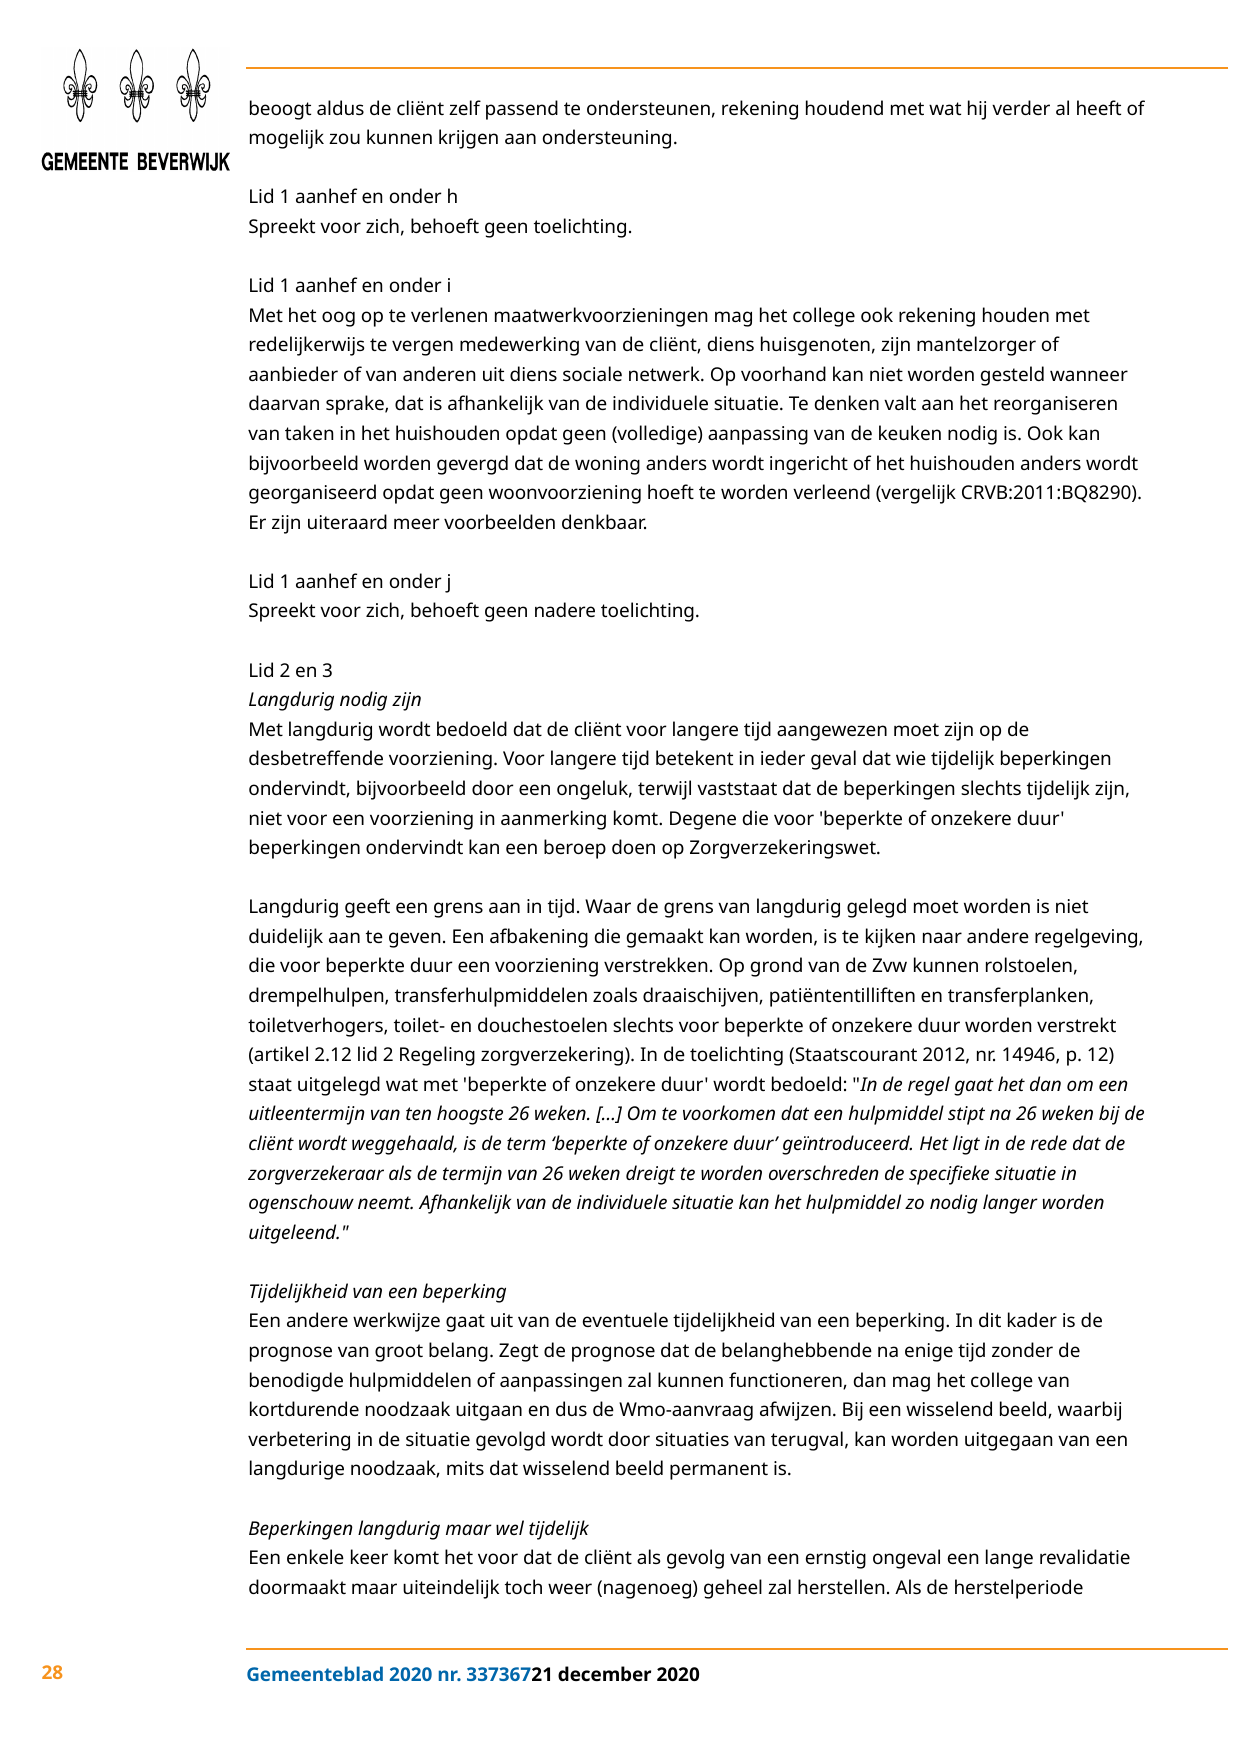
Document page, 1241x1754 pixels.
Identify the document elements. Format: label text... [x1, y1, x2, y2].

picture [41, 47, 231, 172]
text Lid 1 aanhef en onder h [248, 183, 1152, 209]
text Lid 1 aanhef en onder j [248, 568, 1152, 594]
text Spreekt voor zich, behoeft geen nadere toelichting. [248, 598, 1152, 623]
text Langdurig nodig zijn [248, 686, 1152, 712]
text Langdurig geeft een grens aan in tijd. Waar de grens van langdurig gelegd moet worden is niet duidelijk aan te geven. Een afbakening die gemaakt kan worden, is te kijken naar andere regelgeving, die voor beperkte duur een voorziening verstrekken. Op grond van de Zvw kunnen rolstoelen, drempelhulpen, transferhulpmiddelen zoals draaischijven, patiëntentilliften en transferplanken, toiletverhogers, toilet- en douchestoelen slechts voor beperkte of onzekere duur worden verstrekt (artikel 2.12 lid 2 Regeling zorgverzekering). In de toelichting (Staatscourant 2012, nr. 14946, p. 12) staat uitgelegd wat met 'beperkte of onzekere duur' wordt bedoeld: "In de regel gaat het dan om een uitleentermijn van ten hoogste 26 weken. […] Om te voorkomen dat een hulpmiddel stipt na 26 weken bij de cliënt wordt weggehaald, is de term ‘beperkte of onzekere duur’ geïntroduceerd. Het ligt in de rede dat de zorgverzekeraar als de termijn van 26 weken dreigt te worden overschreden de specifieke situatie in ogenschouw neemt. Afhankelijk van de individuele situatie kan het hulpmiddel zo nodig langer worden uitgeleend." [248, 893, 1152, 1245]
text Een enkele keer komt het voor dat de cliënt als gevolg van een ernstig ongeval een lange revalidatie doormaakt maar uiteindelijk toch weer (nagenoeg) geheel zal herstellen. Als de herstelperiode [248, 1544, 1152, 1600]
text Met langdurig wordt bedoeld dat de cliënt voor langere tijd aangewezen moet zijn op de desbetreffende voorziening. Voor langere tijd betekent in ieder geval dat wie tijdelijk beperkingen ondervindt, bijvoorbeeld door een ongeluk, terwijl vaststaat dat de beperkingen slechts tijdelijk zijn, niet voor een voorziening in aanmerking komt. Degene die voor 'beperkte of onzekere duur' beperkingen ondervindt kan een beroep doen op Zorgverzekeringswet. [248, 716, 1152, 860]
text Spreekt voor zich, behoeft geen toelichting. [248, 213, 1152, 239]
text Met het oog op te verlenen maatwerkvoorzieningen mag het college ook rekening houden met redelijkerwijs te vergen medewerking van de cliënt, diens huisgenoten, zijn mantelzorger of aanbieder of van anderen uit diens sociale netwerk. Op voorhand kan niet worden gesteld wanneer daarvan sprake, dat is afhankelijk van de individuele situatie. Te denken valt aan het reorganiseren van taken in het huishouden opdat geen (volledige) aanpassing van de keuken nodig is. Ook kan bijvoorbeeld worden gevergd dat de woning anders wordt ingericht of het huishouden anders wordt georganiseerd opdat geen woonvoorziening hoeft te worden verleend (vergelijk CRVB:2011:BQ8290). Er zijn uiteraard meer voorbeelden denkbaar. [248, 302, 1152, 535]
text Lid 1 aanhef en onder i [248, 272, 1152, 298]
text Tijdelijkheid van een beperking [248, 1278, 1152, 1304]
text Beperkingen langdurig maar wel tijdelijk [248, 1515, 1152, 1541]
text beoogt aldus de cliënt zelf passend te ondersteunen, rekening houdend met wat hij verder al heeft of mogelijk zou kunnen krijgen aan ondersteuning. [248, 95, 1152, 150]
text Een andere werkwijze gaat uit van de eventuele tijdelijkheid van een beperking. In dit kader is de prognose van groot belang. Zegt de prognose dat de belanghebbende na enige tijd zonder de benodigde hulpmiddelen of aanpassingen zal kunnen functioneren, dan mag het college van kortdurende noodzaak uitgaan en dus de Wmo-aanvraag afwijzen. Bij een wisselend beeld, waarbij verbetering in de situatie gevolgd wordt door situaties van terugval, kan worden uitgegaan van een langdurige noodzaak, mits dat wisselend beeld permanent is. [248, 1308, 1152, 1481]
text Lid 2 en 3 [248, 657, 1152, 683]
